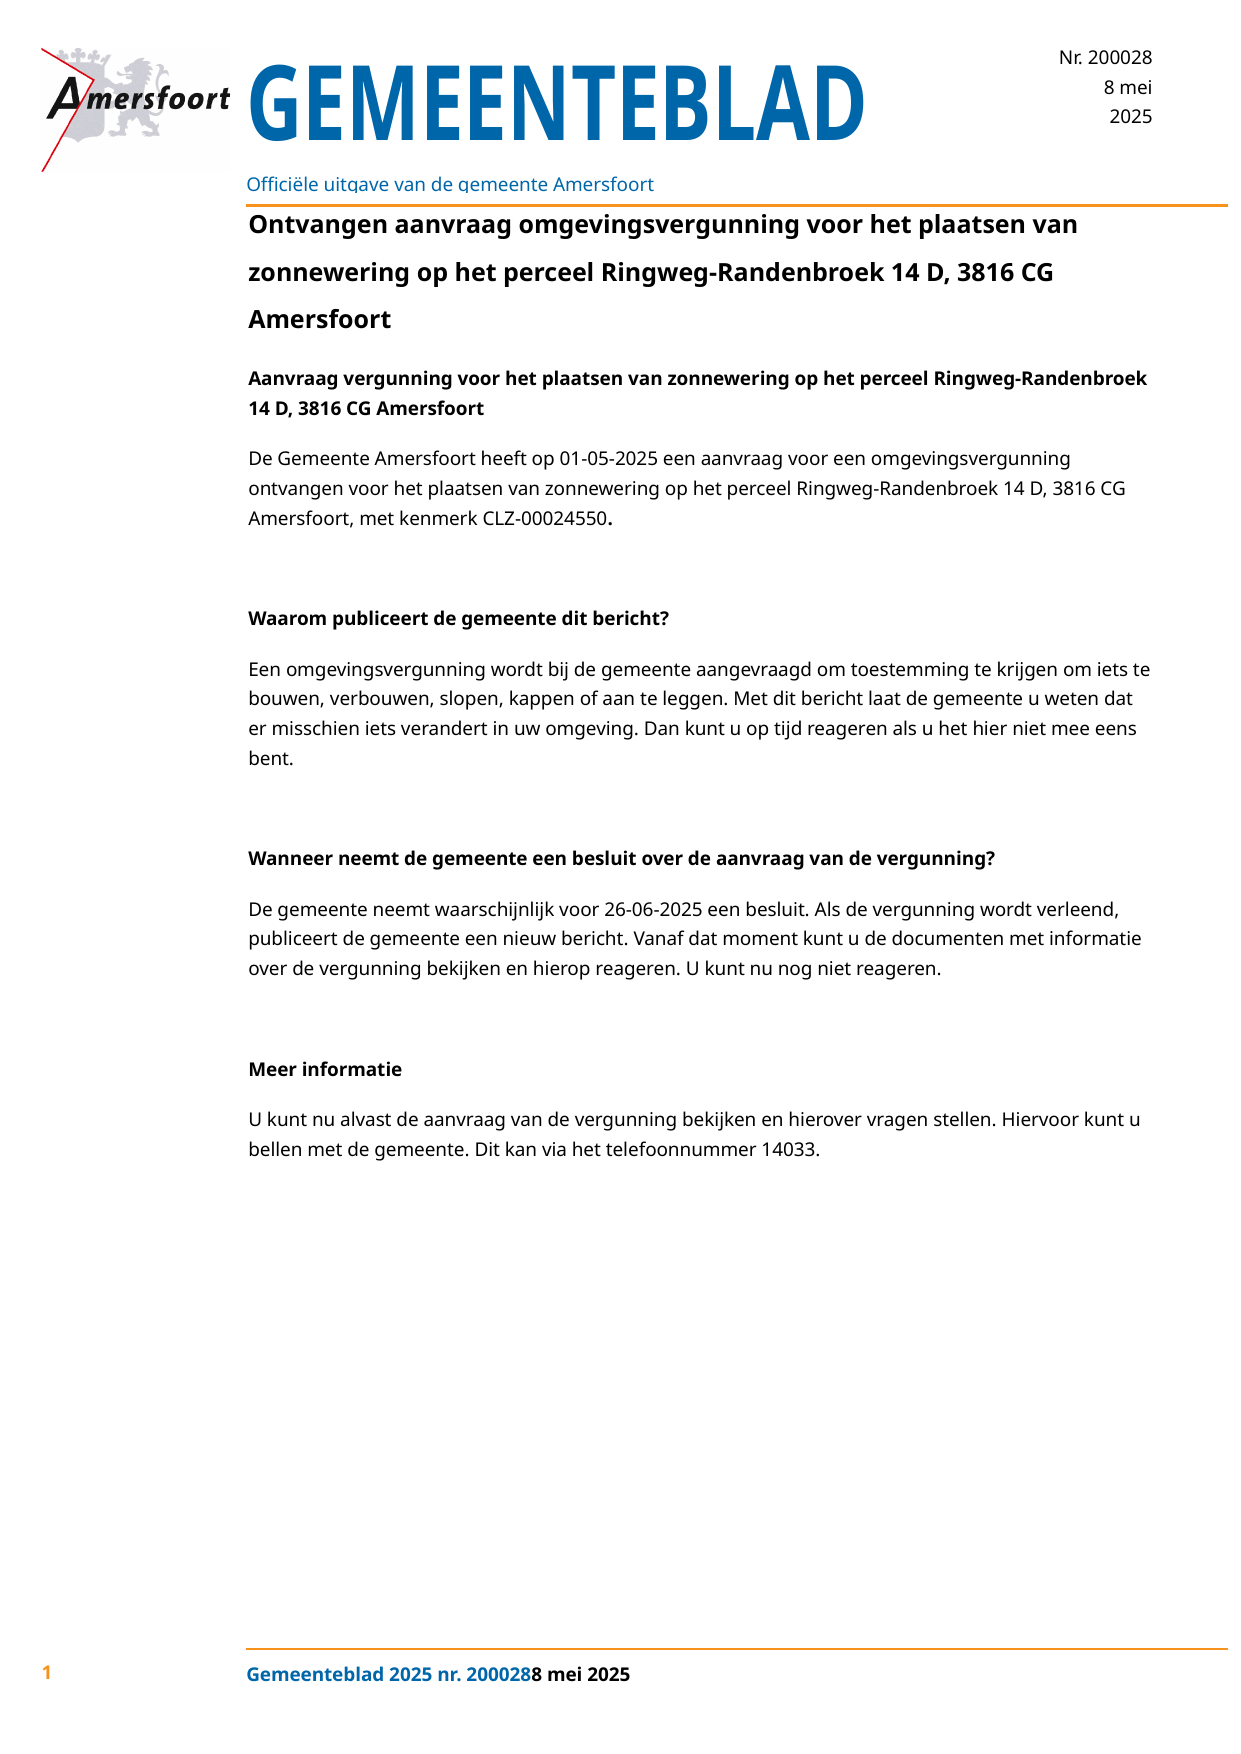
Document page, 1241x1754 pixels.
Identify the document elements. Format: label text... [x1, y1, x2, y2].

text U kunt nu alvast de aanvraag van de vergunning bekijken en hierover vragen stellen. Hiervoor kunt u bellen met de gemeente. Dit kan via het telefoonnummer 14033. [248, 1106, 1152, 1162]
text Ontvangen aanvraag omgevingsvergunning voor het plaatsen van zonnewering op het perceel Ringweg-Randenbroek 14 D, 3816 CG Amersfoort [248, 207, 1152, 336]
text De Gemeente Amersfoort heeft op 01-05-2025 een aanvraag voor een omgevingsvergunning ontvangen voor het plaatsen van zonnewering op het perceel Ringweg-Randenbroek 14 D, 3816 CG Amersfoort, met kenmerk CLZ-00024550. [248, 446, 1152, 530]
text Aanvraag vergunning voor het plaatsen van zonnewering op het perceel Ringweg-Randenbroek 14 D, 3816 CG Amersfoort [248, 366, 1152, 421]
text Waarom publiceert de gemeente dit bericht? [248, 606, 1152, 631]
text Wanneer neemt de gemeente een besluit over de aanvraag van de vergunning? [248, 846, 1152, 871]
text Meer informatie [248, 1056, 1152, 1082]
text Een omgevingsvergunning wordt bij de gemeente aangevraagd om toestemming te krijgen om iets te bouwen, verbouwen, slopen, kappen of aan te leggen. Met dit bericht laat de gemeente u weten dat er misschien iets verandert in uw omgeving. Dan kunt u op tijd reageren als u het hier niet mee eens bent. [248, 656, 1152, 770]
picture [41, 47, 231, 172]
text De gemeente neemt waarschijnlijk voor 26-06-2025 een besluit. Als de vergunning wordt verleend, publiceert de gemeente een nieuw bericht. Vanaf dat moment kunt u de documenten met informatie over de vergunning bekijken en hierop reageren. U kunt nu nog niet reageren. [248, 896, 1152, 981]
